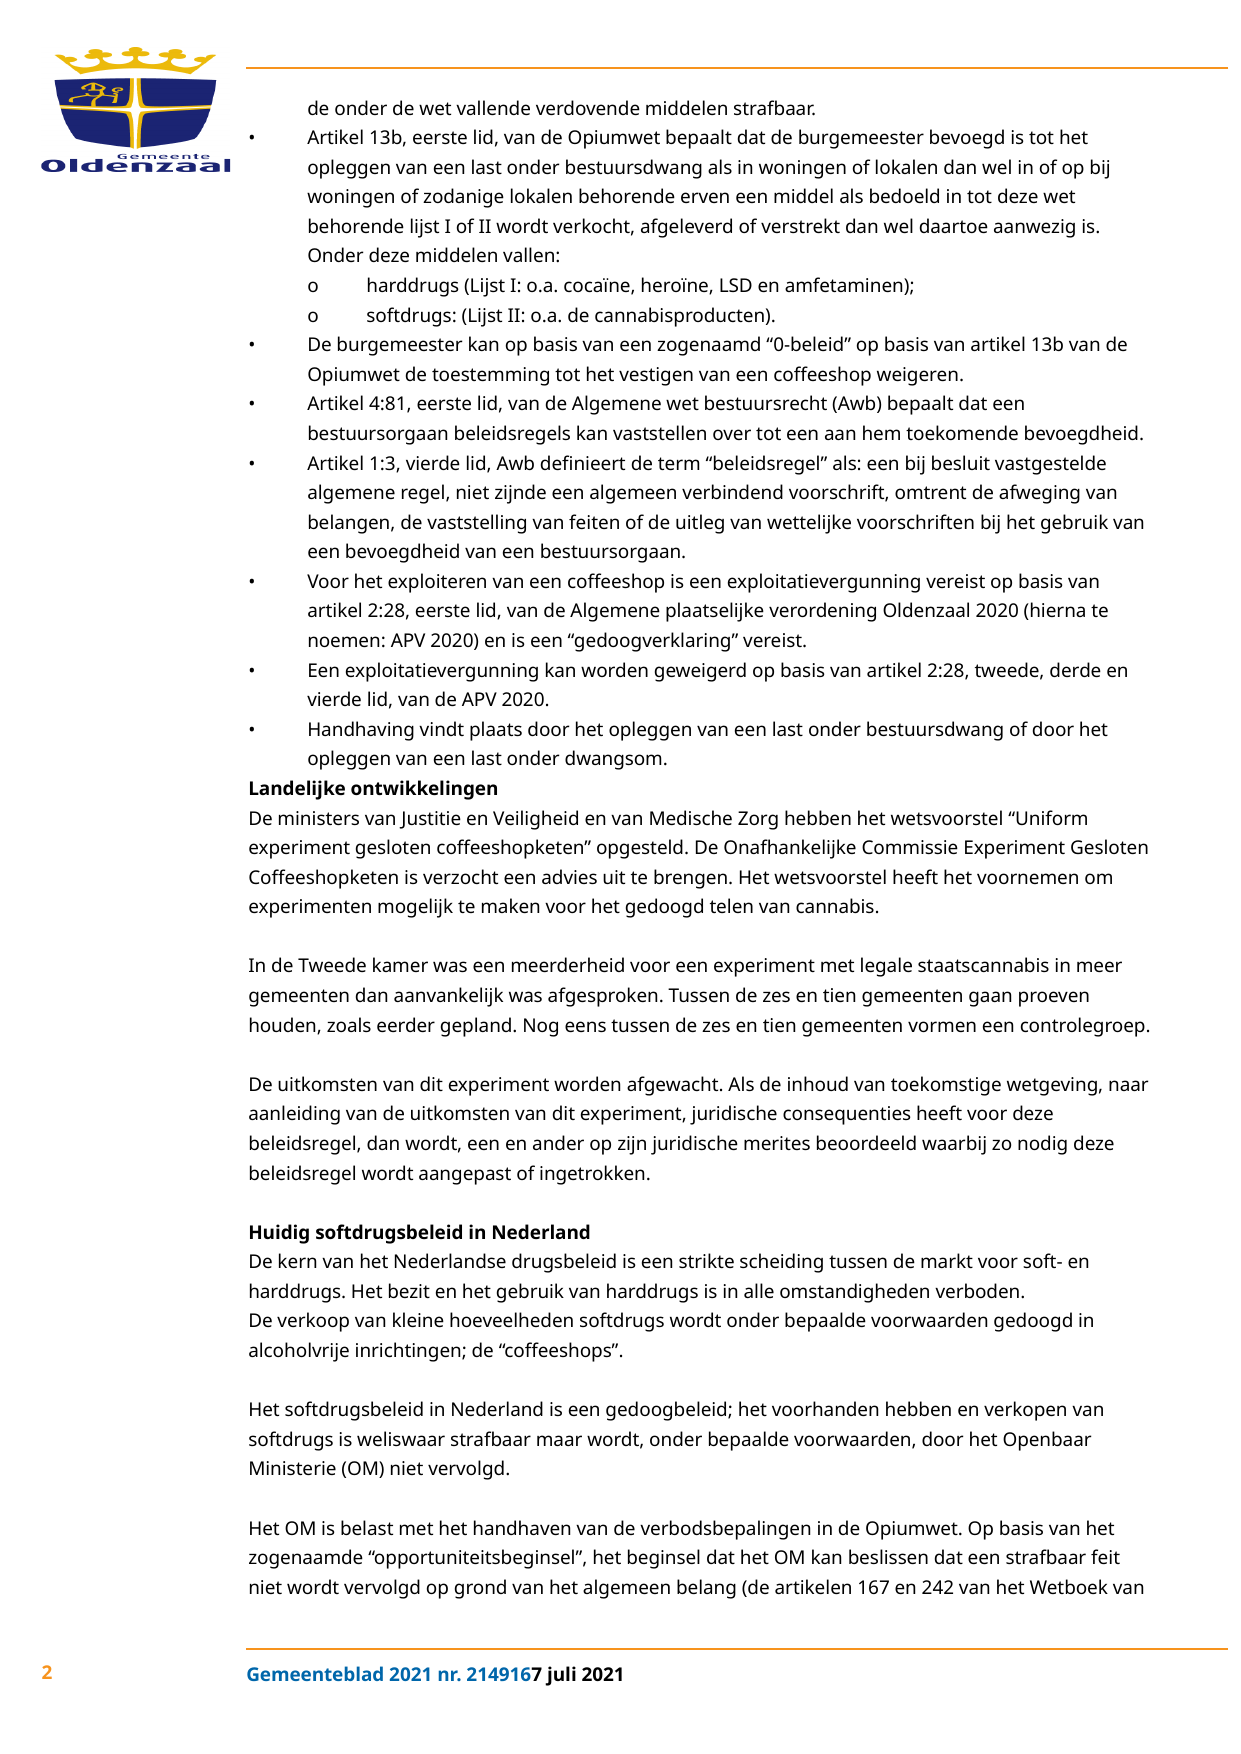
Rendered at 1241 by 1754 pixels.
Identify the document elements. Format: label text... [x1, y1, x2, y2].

list Voor het exploiteren van een coffeeshop is een exploitatievergunning vereist op basis van artikel 2:28, eerste lid, van de Algemene plaatselijke verordening Oldenzaal 2020 (hierna te noemen: APV 2020) en is een “gedoogverklaring” vereist. [248, 568, 1152, 653]
text In de Tweede kamer was een meerderheid voor een experiment met legale staatscannabis in meer gemeenten dan aanvankelijk was afgesproken. Tussen de zes en tien gemeenten gaan proeven houden, zoals eerder gepland. Nog eens tussen de zes en tien gemeenten vormen een controlegroep. [248, 953, 1152, 1038]
picture [41, 47, 231, 172]
text Landelijke ontwikkelingen [248, 775, 1152, 801]
list Handhaving vindt plaats door het opleggen van een last onder bestuursdwang of door het opleggen van een last onder dwangsom. [248, 716, 1152, 771]
text Huidig softdrugsbeleid in Nederland [248, 1219, 1152, 1245]
list de onder de wet vallende verdovende middelen strafbaar. [248, 95, 1152, 121]
text Het OM is belast met het handhaven van de verbodsbepalingen in de Opiumwet. Op basis van het zogenaamde “opportuniteitsbeginsel”, het beginsel dat het OM kan beslissen dat een strafbaar feit niet wordt vervolgd op grond van het algemeen belang (de artikelen 167 en 242 van het Wetboek van [248, 1515, 1152, 1600]
text De uitkomsten van dit experiment worden afgewacht. Als de inhoud van toekomstige wetgeving, naar aanleiding van de uitkomsten van dit experiment, juridische consequenties heeft voor deze beleidsregel, dan wordt, een en ander op zijn juridische merites beoordeeld waarbij zo nodig deze beleidsregel wordt aangepast of ingetrokken. [248, 1071, 1152, 1186]
text Het softdrugsbeleid in Nederland is een gedoogbeleid; het voorhanden hebben en verkopen van softdrugs is weliswaar strafbaar maar wordt, onder bepaalde voorwaarden, door het Openbaar Ministerie (OM) niet vervolgd. [248, 1396, 1152, 1481]
text De ministers van Justitie en Veiligheid en van Medische Zorg hebben het wetsvoorstel “Uniform experiment gesloten coffeeshopketen” opgesteld. De Onafhankelijke Commissie Experiment Gesloten Coffeeshopketen is verzocht een advies uit te brengen. Het wetsvoorstel heeft het voornemen om experimenten mogelijk te maken voor het gedoogd telen van cannabis. [248, 805, 1152, 919]
text De verkoop van kleine hoeveelheden softdrugs wordt onder bepaalde voorwaarden gedoogd in alcoholvrije inrichtingen; de “coffeeshops”. [248, 1308, 1152, 1363]
list Artikel 1:3, vierde lid, Awb definieert de term “beleidsregel” als: een bij besluit vastgestelde algemene regel, niet zijnde een algemeen verbindend voorschrift, omtrent de afweging van belangen, de vaststelling van feiten of de uitleg van wettelijke voorschriften bij het gebruik van een bevoegdheid van een bestuursorgaan. [248, 450, 1152, 564]
list harddrugs (Lijst I: o.a. cocaïne, heroïne, LSD en amfetaminen); [307, 272, 1152, 298]
text De kern van het Nederlandse drugsbeleid is een strikte scheiding tussen de markt voor soft- en harddrugs. Het bezit en het gebruik van harddrugs is in alle omstandigheden verboden. [248, 1248, 1152, 1304]
list Een exploitatievergunning kan worden geweigerd op basis van artikel 2:28, tweede, derde en vierde lid, van de APV 2020. [248, 657, 1152, 712]
list De burgemeester kan op basis van een zogenaamd “0-beleid” op basis van artikel 13b van de Opiumwet de toestemming tot het vestigen van een coffeeshop weigeren. [248, 331, 1152, 387]
list Artikel 13b, eerste lid, van de Opiumwet bepaalt dat de burgemeester bevoegd is tot het opleggen van een last onder bestuursdwang als in woningen of lokalen dan wel in of op bij woningen of zodanige lokalen behorende erven een middel als bedoeld in tot deze wet behorende lijst I of II wordt verkocht, afgeleverd of verstrekt dan wel daartoe aanwezig is. Onder deze middelen vallen: [248, 124, 1152, 268]
list Artikel 4:81, eerste lid, van de Algemene wet bestuursrecht (Awb) bepaalt dat een bestuursorgaan beleidsregels kan vaststellen over tot een aan hem toekomende bevoegdheid. [248, 391, 1152, 446]
list softdrugs: (Lijst II: o.a. de cannabisproducten). [307, 302, 1152, 328]
